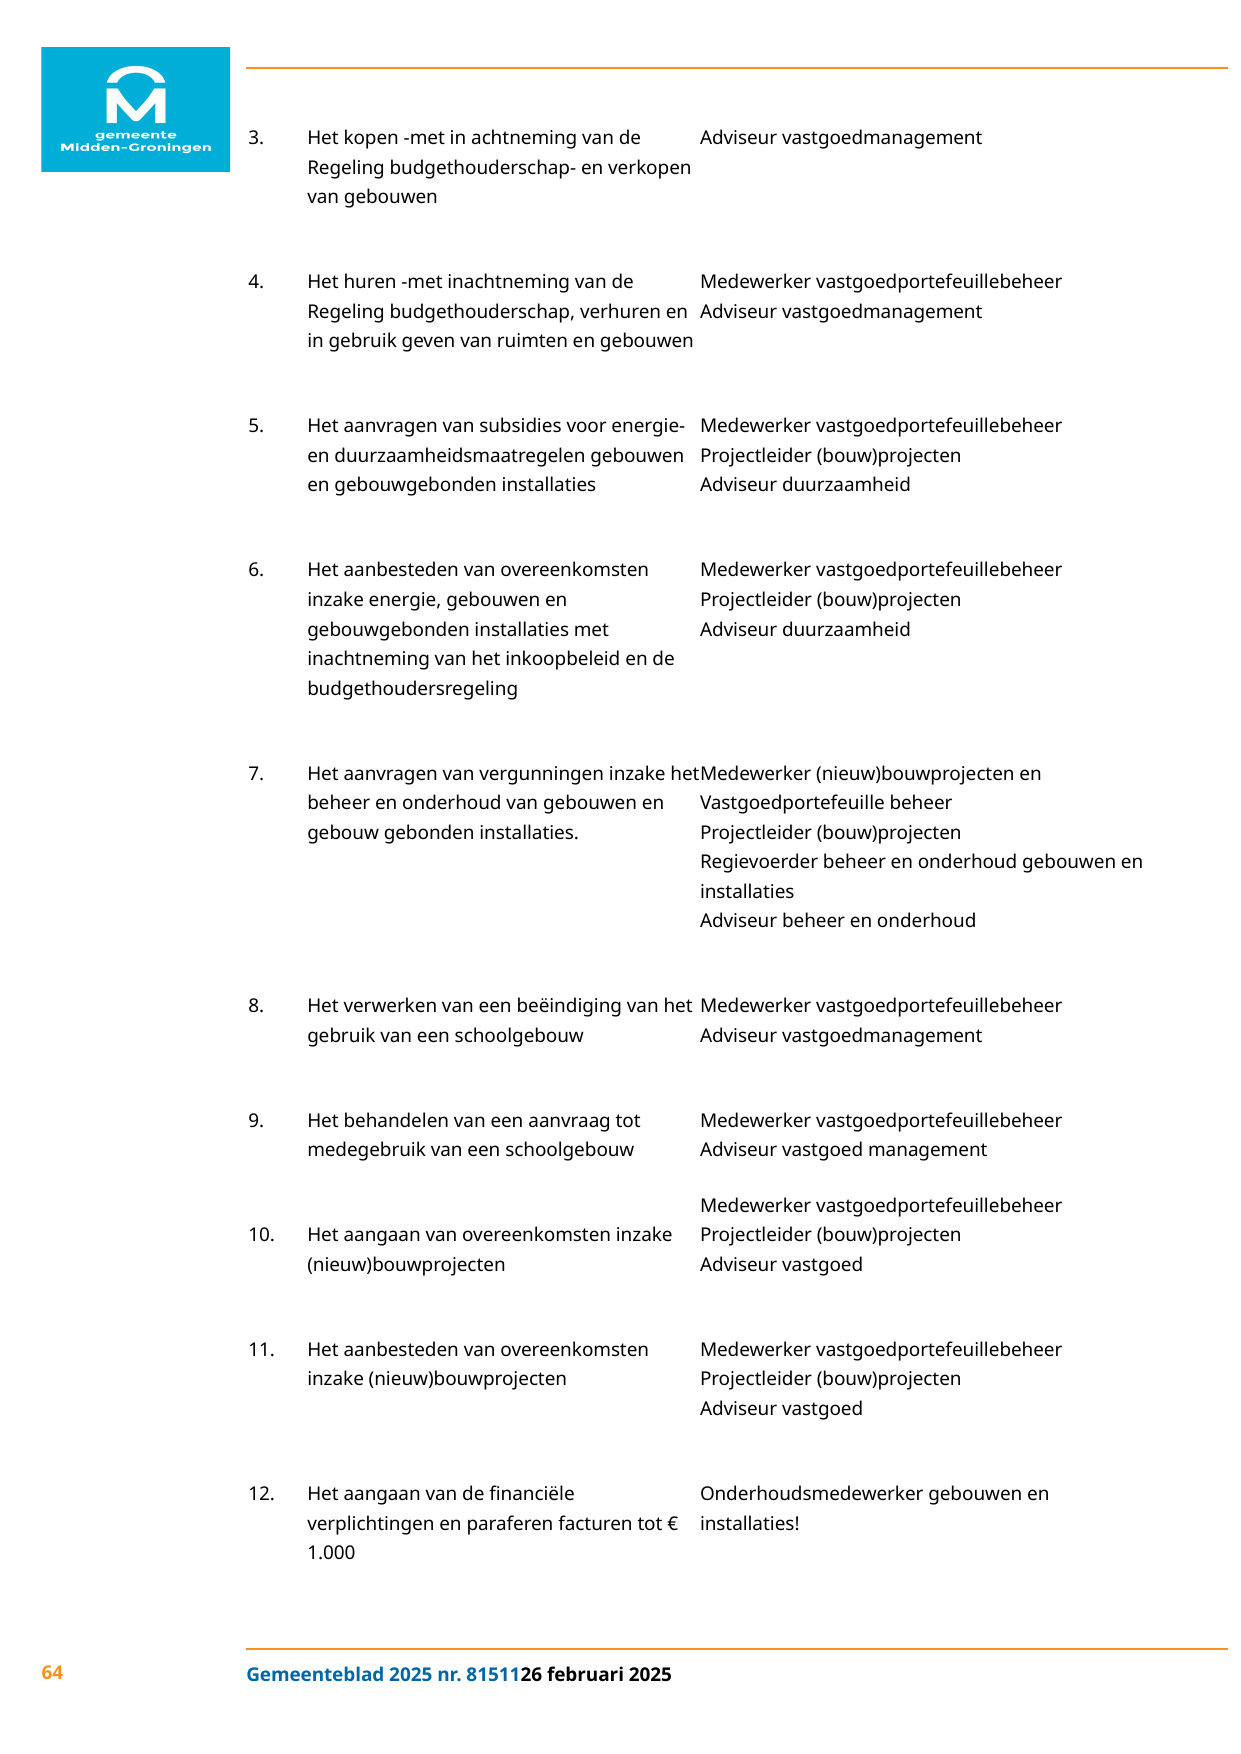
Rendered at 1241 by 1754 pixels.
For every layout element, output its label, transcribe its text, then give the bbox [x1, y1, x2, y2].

table_cell Het aangaan van de financiële verplichtingen en paraferen facturen tot € 1.000 [248, 1451, 700, 1594]
table_cell Medewerker vastgoedportefeuillebeheer Adviseur vastgoedmanagement [700, 239, 1152, 383]
table_cell Het aanbesteden van overeenkomsten inzake (nieuw)bouwprojecten [248, 1306, 700, 1451]
table_cell Het aangaan van overeenkomsten inzake (nieuw)bouwprojecten [248, 1192, 700, 1306]
picture [184, 146, 190, 153]
picture [108, 66, 164, 82]
table_cell Medewerker vastgoedportefeuillebeheer Projectleider (bouw)projecten Adviseur vastgoed [700, 1306, 1152, 1451]
table_cell Medewerker vastgoedportefeuillebeheer Adviseur vastgoed management [700, 1078, 1152, 1192]
table_cell Het verwerken van een beëindiging van het gebruik van een schoolgebouw [248, 963, 700, 1077]
table_cell Het kopen -met in achtneming van de Regeling budgethouderschap- en verkopen van gebouwen [248, 95, 700, 239]
table_cell Medewerker vastgoedportefeuillebeheer Projectleider (bouw)projecten Adviseur vastgoed [700, 1192, 1152, 1306]
table_cell Het aanvragen van subsidies voor energie- en duurzaamheidsmaatregelen gebouwen en gebouwgebonden installaties [248, 383, 700, 527]
picture [107, 89, 165, 122]
table_cell Het huren -met inachtneming van de Regeling budgethouderschap, verhuren en in gebruik geven van ruimten en gebouwen [248, 239, 700, 383]
table_cell Adviseur vastgoedmanagement [700, 95, 1152, 239]
table_cell Medewerker vastgoedportefeuillebeheer Projectleider (bouw)projecten Adviseur duurzaamheid [700, 527, 1152, 730]
table_cell Het aanvragen van vergunningen inzake het beheer en onderhoud van gebouwen en gebouw gebonden installaties. [248, 730, 700, 963]
table_cell Medewerker vastgoedportefeuillebeheer Projectleider (bouw)projecten Adviseur duurzaamheid [700, 383, 1152, 527]
table_cell Het aanbesteden van overeenkomsten inzake energie, gebouwen en gebouwgebonden installaties met inachtneming van het inkoopbeleid en de budgethoudersregeling [248, 527, 700, 730]
table_cell Het behandelen van een aanvraag tot medegebruik van een schoolgebouw [248, 1078, 700, 1192]
table_cell Medewerker (nieuw)bouwprojecten en Vastgoedportefeuille beheer Projectleider (bouw)projecten Regievoerder beheer en onderhoud gebouwen en installaties Adviseur beheer en onderhoud [700, 730, 1152, 963]
table_cell Onderhoudsmedewerker gebouwen en installaties! [700, 1451, 1152, 1594]
table_cell Medewerker vastgoedportefeuillebeheer Adviseur vastgoedmanagement [700, 963, 1152, 1077]
